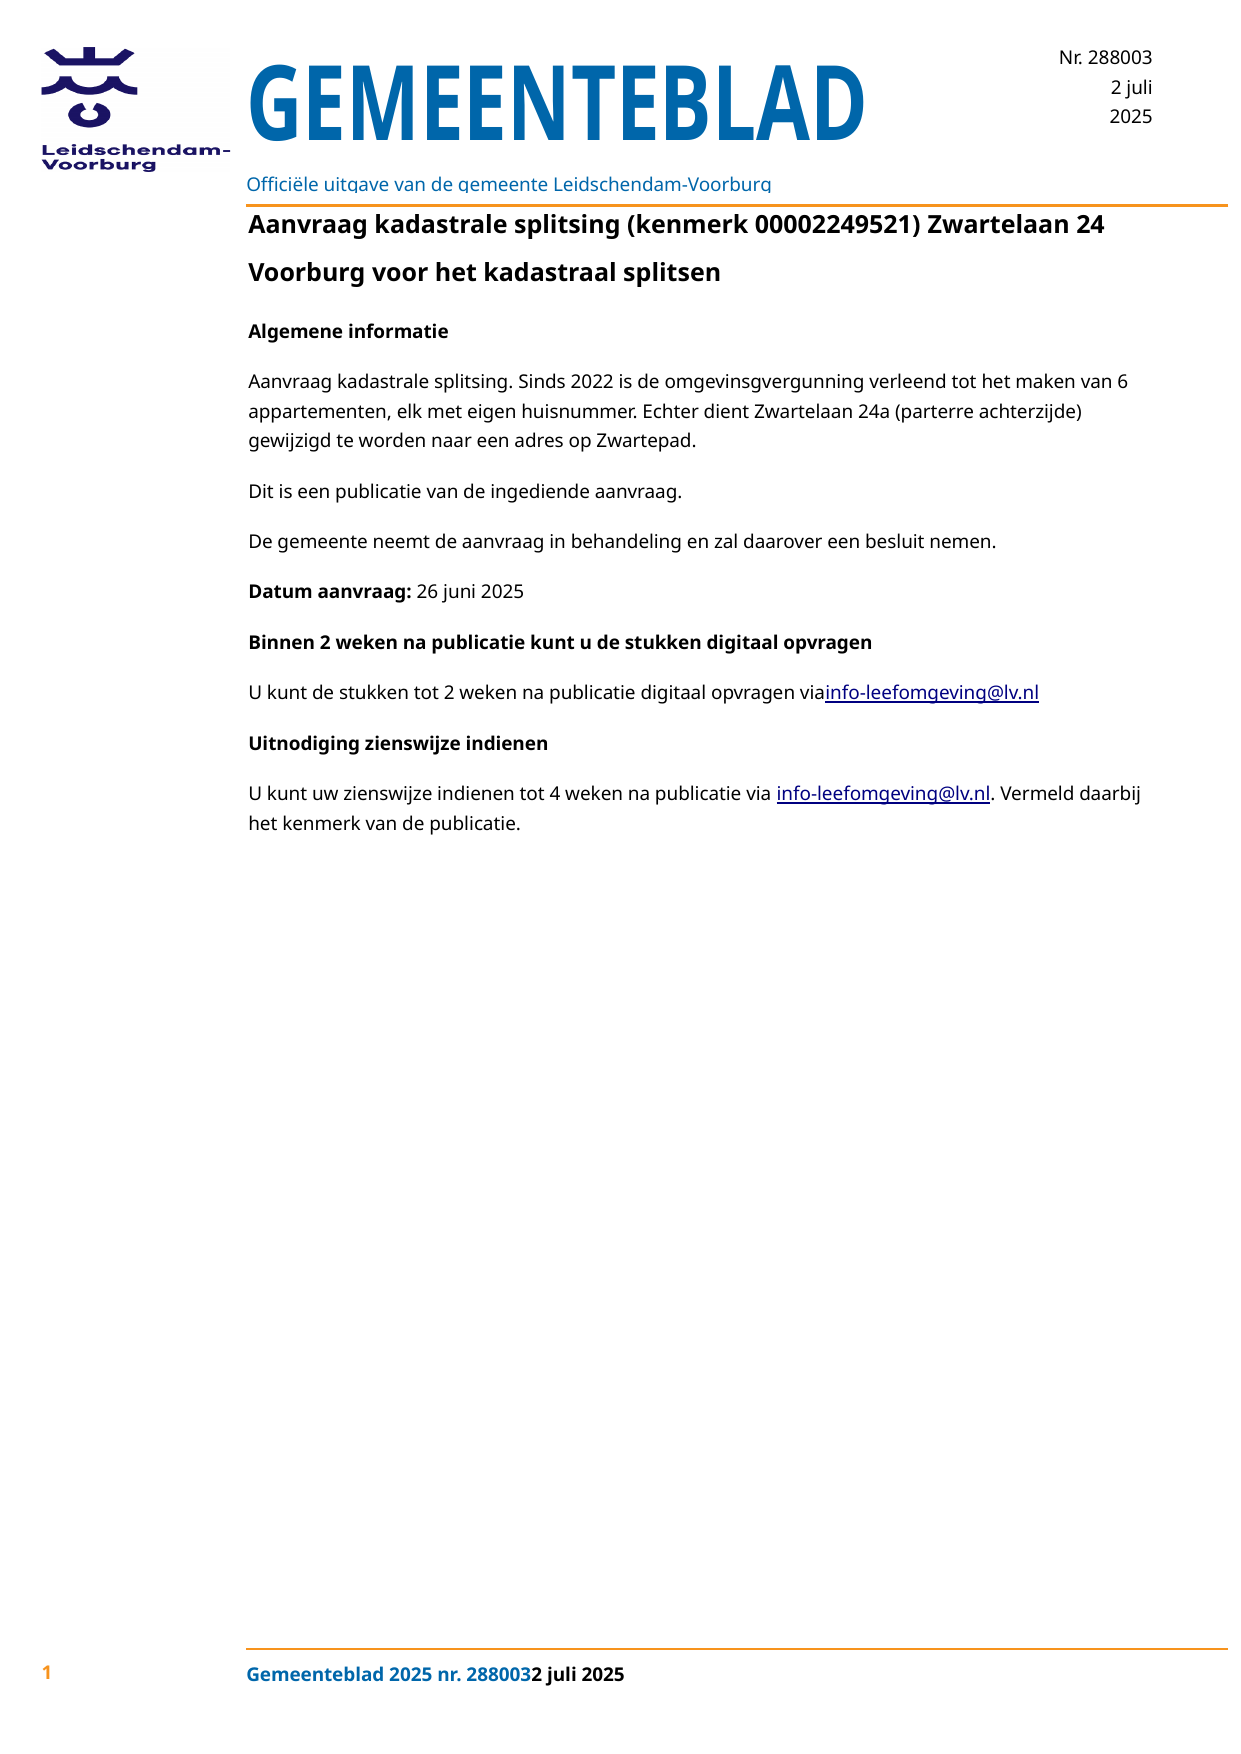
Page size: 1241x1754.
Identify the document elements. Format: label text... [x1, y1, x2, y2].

text Algemene informatie [248, 318, 1152, 344]
text U kunt de stukken tot 2 weken na publicatie digitaal opvragen viainfo-leefomgeving@lv.nl [248, 679, 1152, 705]
text Datum aanvraag: 26 juni 2025 [248, 579, 1152, 604]
text De gemeente neemt de aanvraag in behandeling en zal daarover een besluit nemen. [248, 528, 1152, 554]
text U kunt uw zienswijze indienen tot 4 weken na publicatie via info-leefomgeving@lv.nl. Vermeld daarbij het kenmerk van de publicatie. [248, 780, 1152, 836]
text Aanvraag kadastrale splitsing (kenmerk 00002249521) Zwartelaan 24 Voorburg voor het kadastraal splitsen [248, 207, 1152, 288]
text Binnen 2 weken na publicatie kunt u de stukken digitaal opvragen [248, 629, 1152, 655]
text Aanvraag kadastrale splitsing. Sinds 2022 is de omgevinsgvergunning verleend tot het maken van 6 appartementen, elk met eigen huisnummer. Echter dient Zwartelaan 24a (parterre achterzijde) gewijzigd te worden naar een adres op Zwartepad. [248, 368, 1152, 453]
picture [41, 47, 231, 172]
text Uitnodiging zienswijze indienen [248, 730, 1152, 756]
text Dit is een publicatie van de ingediende aanvraag. [248, 478, 1152, 504]
